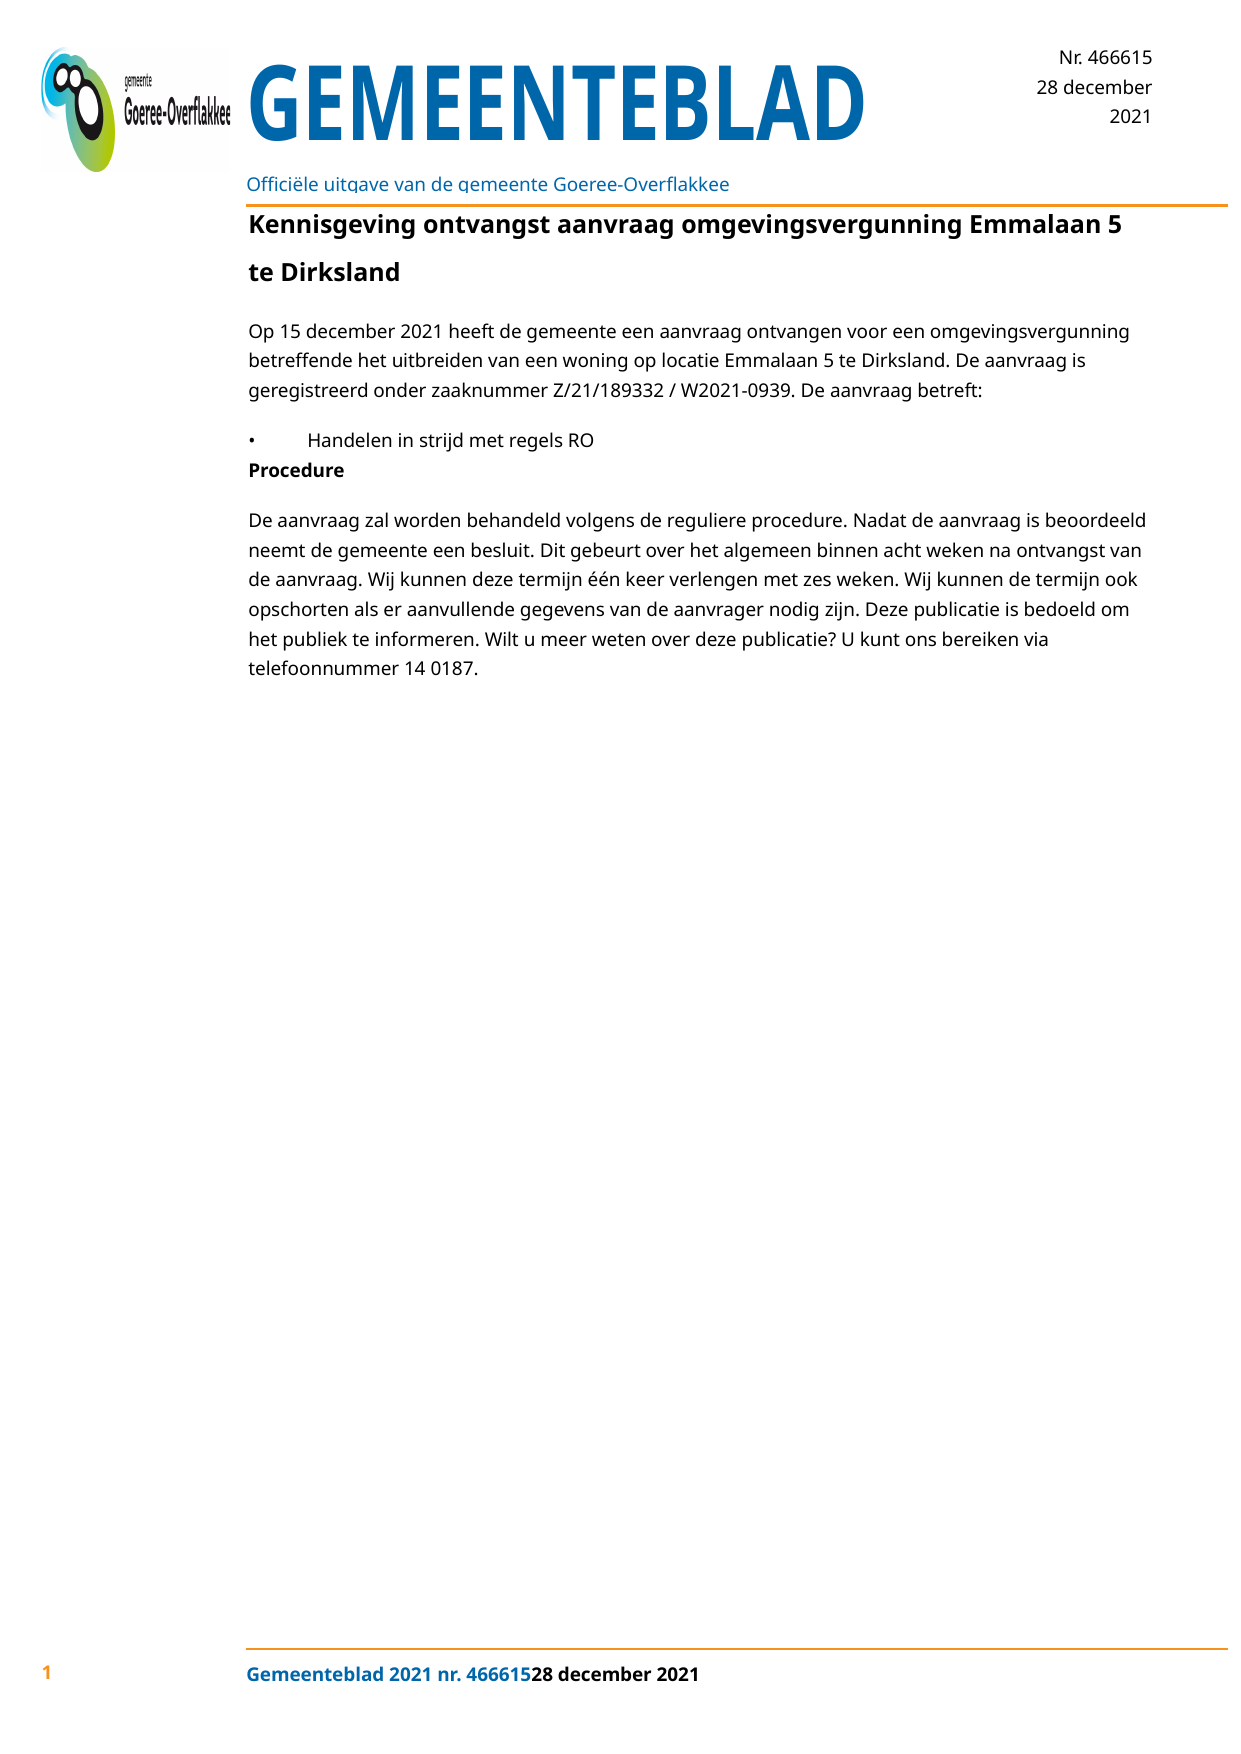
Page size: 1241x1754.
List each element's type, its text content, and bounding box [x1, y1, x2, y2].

text Op 15 december 2021 heeft de gemeente een aanvraag ontvangen voor een omgevingsvergunning betreffende het uitbreiden van een woning op locatie Emmalaan 5 te Dirksland. De aanvraag is geregistreerd onder zaaknummer Z/21/189332 / W2021-0939. De aanvraag betreft: [248, 318, 1152, 403]
list Handelen in strijd met regels RO [248, 427, 1152, 453]
picture [41, 47, 231, 172]
text De aanvraag zal worden behandeld volgens de reguliere procedure. Nadat de aanvraag is beoordeeld neemt de gemeente een besluit. Dit gebeurt over het algemeen binnen acht weken na ontvangst van de aanvraag. Wij kunnen deze termijn één keer verlengen met zes weken. Wij kunnen de termijn ook opschorten als er aanvullende gegevens van de aanvrager nodig zijn. Deze publicatie is bedoeld om het publiek te informeren. Wilt u meer weten over deze publicatie? U kunt ons bereiken via telefoonnummer 14 0187. [248, 507, 1152, 681]
text Procedure [248, 457, 1152, 483]
text Kennisgeving ontvangst aanvraag omgevingsvergunning Emmalaan 5 te Dirksland [248, 207, 1152, 288]
